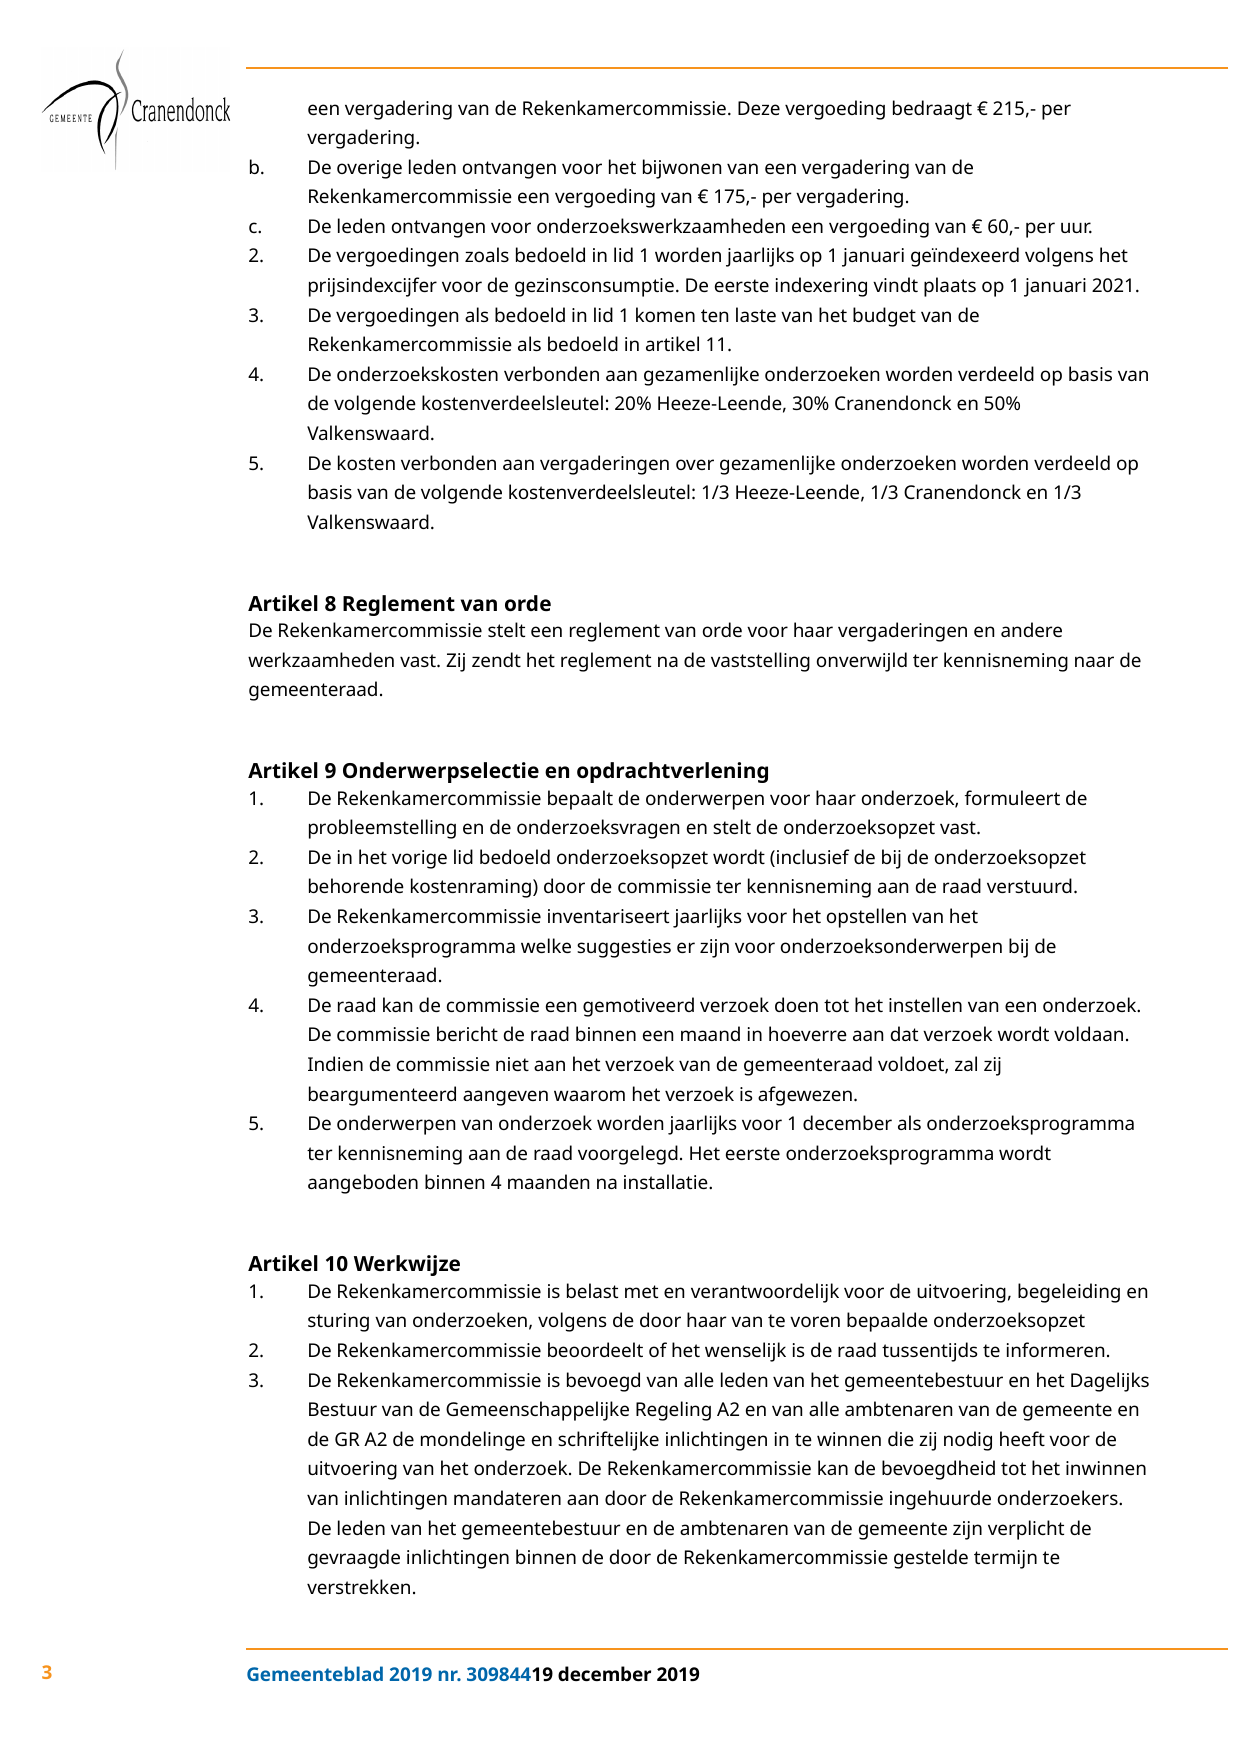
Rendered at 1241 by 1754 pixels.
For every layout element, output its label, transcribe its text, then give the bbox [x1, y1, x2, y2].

list De kosten verbonden aan vergaderingen over gezamenlijke onderzoeken worden verdeeld op basis van de volgende kostenverdeelsleutel: 1/3 Heeze-Leende, 1/3 Cranendonck en 1/3 Valkenswaard. [248, 450, 1152, 535]
list De raad kan de commissie een gemotiveerd verzoek doen tot het instellen van een onderzoek. De commissie bericht de raad binnen een maand in hoeverre aan dat verzoek wordt voldaan. Indien de commissie niet aan het verzoek van de gemeenteraad voldoet, zal zij beargumenteerd aangeven waarom het verzoek is afgewezen. [248, 992, 1152, 1107]
list De Rekenkamercommissie is belast met en verantwoordelijk voor de uitvoering, begeleiding en sturing van onderzoeken, volgens de door haar van te voren bepaalde onderzoeksopzet [248, 1278, 1152, 1333]
text Artikel 9 Onderwerpselectie en opdrachtverlening [248, 757, 1152, 785]
list De overige leden ontvangen voor het bijwonen van een vergadering van de Rekenkamercommissie een vergoeding van € 175,- per vergadering. [248, 154, 1152, 209]
list De onderwerpen van onderzoek worden jaarlijks voor 1 december als onderzoeksprogramma ter kennisneming aan de raad voorgelegd. Het eerste onderzoeksprogramma wordt aangeboden binnen 4 maanden na installatie. [248, 1110, 1152, 1195]
picture [41, 47, 231, 172]
list De Rekenkamercommissie is bevoegd van alle leden van het gemeentebestuur en het Dagelijks Bestuur van de Gemeenschappelijke Regeling A2 en van alle ambtenaren van de gemeente en de GR A2 de mondelinge en schriftelijke inlichtingen in te winnen die zij nodig heeft voor de uitvoering van het onderzoek. De Rekenkamercommissie kan de bevoegdheid tot het inwinnen van inlichtingen mandateren aan door de Rekenkamercommissie ingehuurde onderzoekers. De leden van het gemeentebestuur en de ambtenaren van de gemeente zijn verplicht de gevraagde inlichtingen binnen de door de Rekenkamercommissie gestelde termijn te verstrekken. [248, 1367, 1152, 1599]
list De Rekenkamercommissie inventariseert jaarlijks voor het opstellen van het onderzoeksprogramma welke suggesties er zijn voor onderzoeksonderwerpen bij de gemeenteraad. [248, 903, 1152, 988]
list De in het vorige lid bedoeld onderzoeksopzet wordt (inclusief de bij de onderzoeksopzet behorende kostenraming) door de commissie ter kennisneming aan de raad verstuurd. [248, 844, 1152, 899]
text Artikel 10 Werkwijze [248, 1249, 1152, 1278]
list De Rekenkamercommissie bepaalt de onderwerpen voor haar onderzoek, formuleert de probleemstelling en de onderzoeksvragen en stelt de onderzoeksopzet vast. [248, 785, 1152, 840]
list De leden ontvangen voor onderzoekswerkzaamheden een vergoeding van € 60,- per uur. [248, 213, 1152, 239]
text Artikel 8 Reglement van orde [248, 589, 1152, 617]
list De vergoedingen zoals bedoeld in lid 1 worden jaarlijks op 1 januari geïndexeerd volgens het prijsindexcijfer voor de gezinsconsumptie. De eerste indexering vindt plaats op 1 januari 2021. [248, 243, 1152, 298]
list De Rekenkamercommissie beoordeelt of het wenselijk is de raad tussentijds te informeren. [248, 1337, 1152, 1363]
list De onderzoekskosten verbonden aan gezamenlijke onderzoeken worden verdeeld op basis van de volgende kostenverdeelsleutel: 20% Heeze-Leende, 30% Cranendonck en 50% Valkenswaard. [248, 361, 1152, 446]
text De Rekenkamercommissie stelt een reglement van orde voor haar vergaderingen en andere werkzaamheden vast. Zij zendt het reglement na de vaststelling onverwijld ter kennisneming naar de gemeenteraad. [248, 617, 1152, 702]
list De vergoedingen als bedoeld in lid 1 komen ten laste van het budget van de Rekenkamercommissie als bedoeld in artikel 11. [248, 302, 1152, 357]
list een vergadering van de Rekenkamercommissie. Deze vergoeding bedraagt € 215,- per vergadering. [248, 95, 1152, 150]
